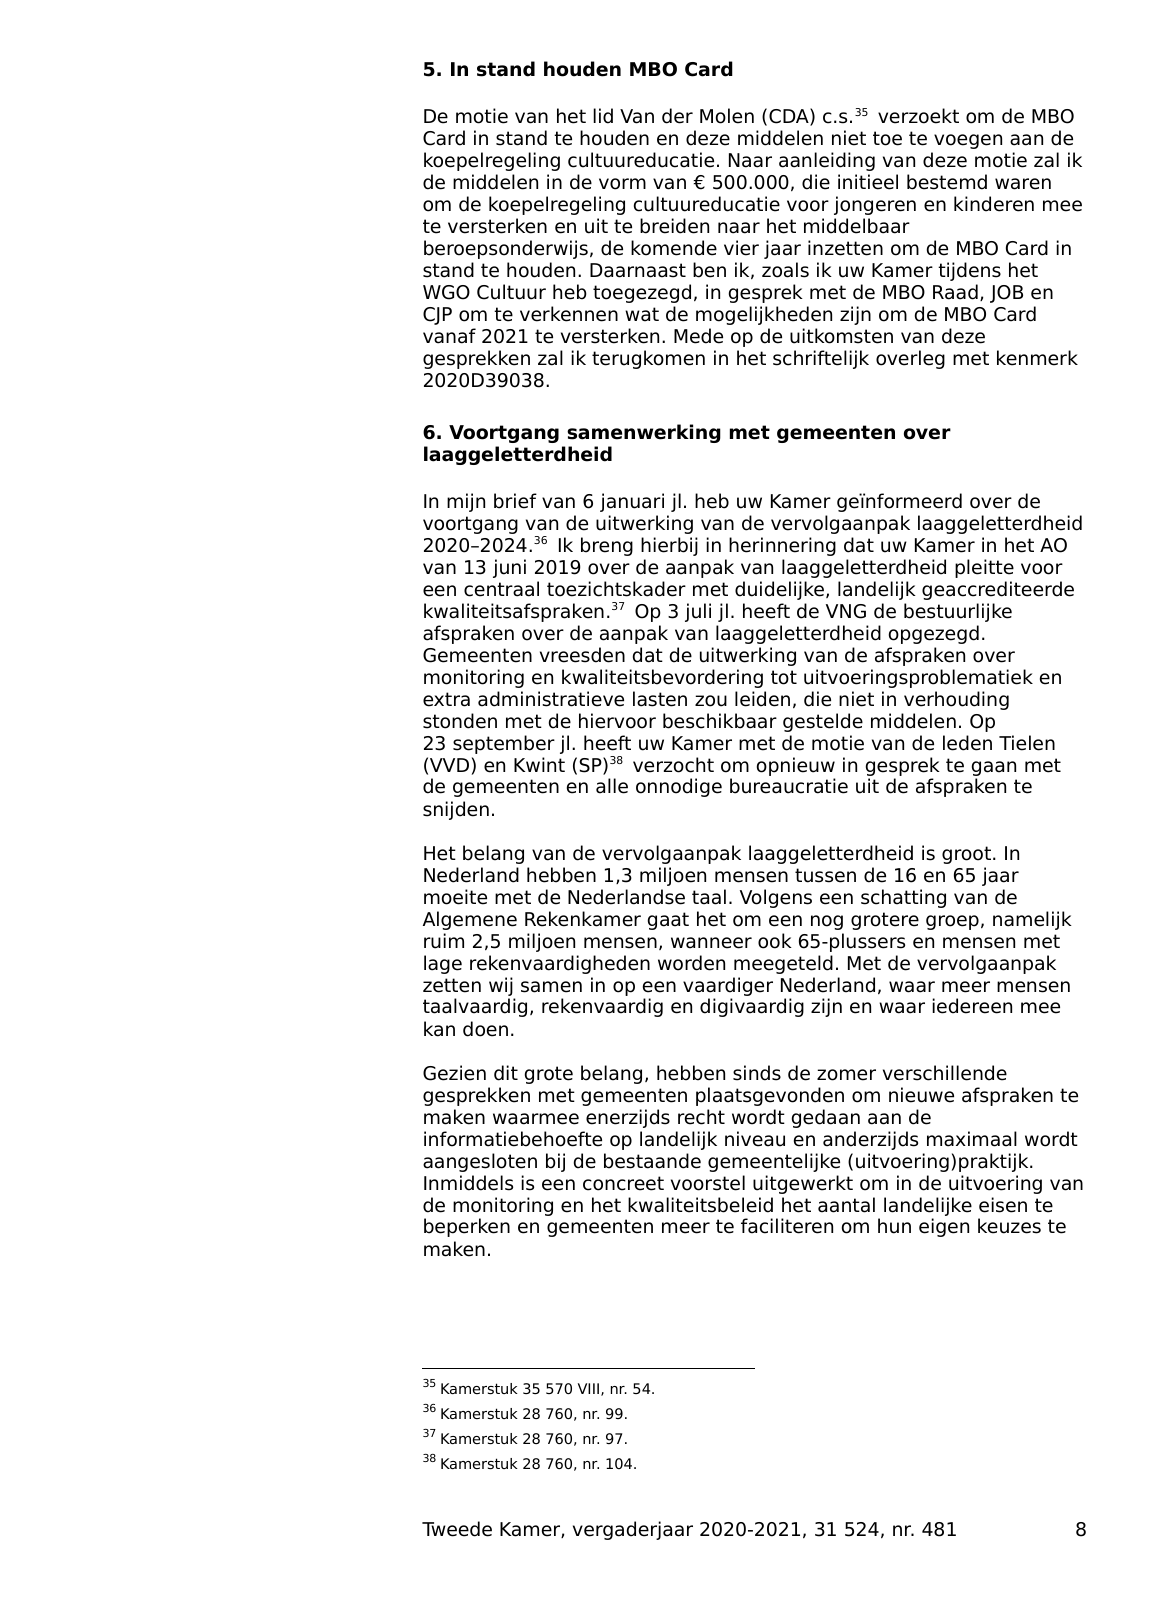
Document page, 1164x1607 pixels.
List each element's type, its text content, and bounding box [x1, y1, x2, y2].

text Kamerstuk 28 760, nr. 97. [422, 1427, 1087, 1449]
text In mijn brief van 6 januari jl. heb uw Kamer geïnformeerd over de voortgang van de uitwerking van de vervolgaanpak laaggeletterdheid 2020–2024. Ik breng hierbij in herinnering dat uw Kamer in het AO van 13 juni 2019 over de aanpak van laaggeletterdheid pleitte voor een centraal toezichtskader met duidelijke, landelijk geaccrediteerde kwaliteitsafspraken. Op 3 juli jl. heeft de VNG de bestuurlijke afspraken over de aanpak van laaggeletterdheid opgezegd. Gemeenten vreesden dat de uitwerking van de afspraken over monitoring en kwaliteitsbevordering tot uitvoeringsproblematiek en extra administratieve lasten zou leiden, die niet in verhouding stonden met de hiervoor beschikbaar gestelde middelen. Op 23 september jl. heeft uw Kamer met de motie van de leden Tielen (VVD) en Kwint (SP) verzocht om opnieuw in gesprek te gaan met de gemeenten en alle onnodige bureaucratie uit de afspraken te snijden. [422, 491, 1087, 820]
text Het belang van de vervolgaanpak laaggeletterdheid is groot. In Nederland hebben 1,3 miljoen mensen tussen de 16 en 65 jaar moeite met de Nederlandse taal. Volgens een schatting van de Algemene Rekenkamer gaat het om een nog grotere groep, namelijk ruim 2,5 miljoen mensen, wanneer ook 65-plussers en mensen met lage rekenvaardigheden worden meegeteld. Met de vervolgaanpak zetten wij samen in op een vaardiger Nederland, waar meer mensen taalvaardig, rekenvaardig en digivaardig zijn en waar iedereen mee kan doen. [422, 843, 1087, 1040]
text Gezien dit grote belang, hebben sinds de zomer verschillende gesprekken met gemeenten plaatsgevonden om nieuwe afspraken te maken waarmee enerzijds recht wordt gedaan aan de informatiebehoefte op landelijk niveau en anderzijds maximaal wordt aangesloten bij de bestaande gemeentelijke (uitvoering)praktijk. Inmiddels is een concreet voorstel uitgewerkt om in de uitvoering van de monitoring en het kwaliteitsbeleid het aantal landelijke eisen te beperken en gemeenten meer te faciliteren om hun eigen keuzes te maken. [422, 1063, 1087, 1260]
subtitle 5. In stand houden MBO Card [422, 59, 1087, 81]
text Kamerstuk 28 760, nr. 104. [422, 1452, 1087, 1474]
text De motie van het lid Van der Molen (CDA) c.s. verzoekt om de MBO Card in stand te houden en deze middelen niet toe te voegen aan de koepelregeling cultuureducatie. Naar aanleiding van deze motie zal ik de middelen in de vorm van € 500.000, die initieel bestemd waren om de koepelregeling cultuureducatie voor jongeren en kinderen mee te versterken en uit te breiden naar het middelbaar beroepsonderwijs, de komende vier jaar inzetten om de MBO Card in stand te houden. Daarnaast ben ik, zoals ik uw Kamer tijdens het WGO Cultuur heb toegezegd, in gesprek met de MBO Raad, JOB en CJP om te verkennen wat de mogelijkheden zijn om de MBO Card vanaf 2021 te versterken. Mede op de uitkomsten van deze gesprekken zal ik terugkomen in het schriftelijk overleg met kenmerk 2020D39038. [422, 106, 1087, 392]
text Kamerstuk 35 570 VIII, nr. 54. [422, 1377, 1087, 1399]
text Kamerstuk 28 760, nr. 99. [422, 1402, 1087, 1424]
subtitle 6. Voortgang samenwerking met gemeenten over laaggeletterdheid [422, 422, 1087, 466]
